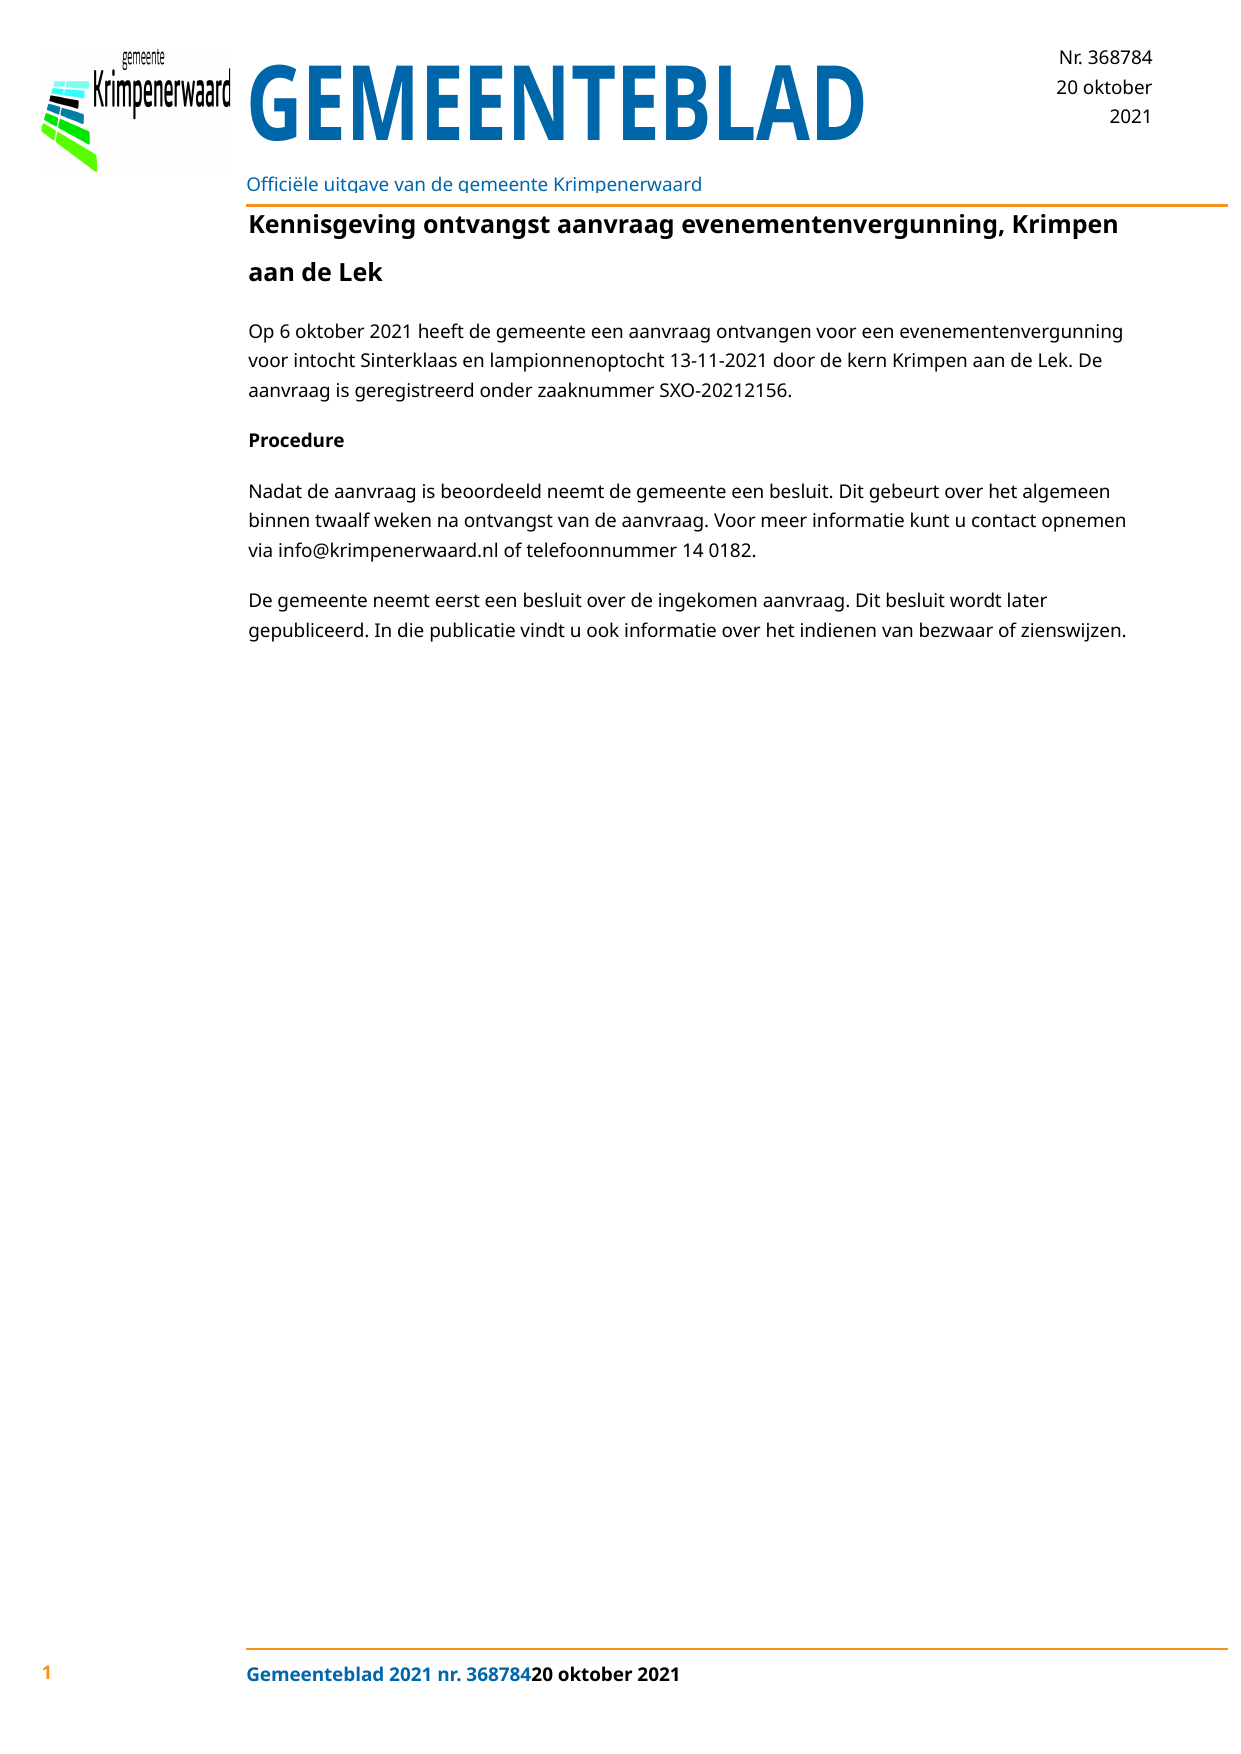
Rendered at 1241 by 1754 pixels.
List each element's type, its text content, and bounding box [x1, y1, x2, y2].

text Op 6 oktober 2021 heeft de gemeente een aanvraag ontvangen voor een evenementenvergunning voor intocht Sinterklaas en lampionnenoptocht 13-11-2021 door de kern Krimpen aan de Lek. De aanvraag is geregistreerd onder zaaknummer SXO-20212156. [248, 318, 1152, 403]
text Nadat de aanvraag is beoordeeld neemt de gemeente een besluit. Dit gebeurt over het algemeen binnen twaalf weken na ontvangst van de aanvraag. Voor meer informatie kunt u contact opnemen via info@krimpenerwaard.nl of telefoonnummer 14 0182. [248, 478, 1152, 563]
text De gemeente neemt eerst een besluit over de ingekomen aanvraag. Dit besluit wordt later gepubliceerd. In die publicatie vindt u ook informatie over het indienen van bezwaar of zienswijzen. [248, 587, 1152, 643]
text Procedure [248, 427, 1152, 453]
text Kennisgeving ontvangst aanvraag evenementenvergunning, Krimpen aan de Lek [248, 207, 1152, 288]
picture [41, 47, 231, 172]
